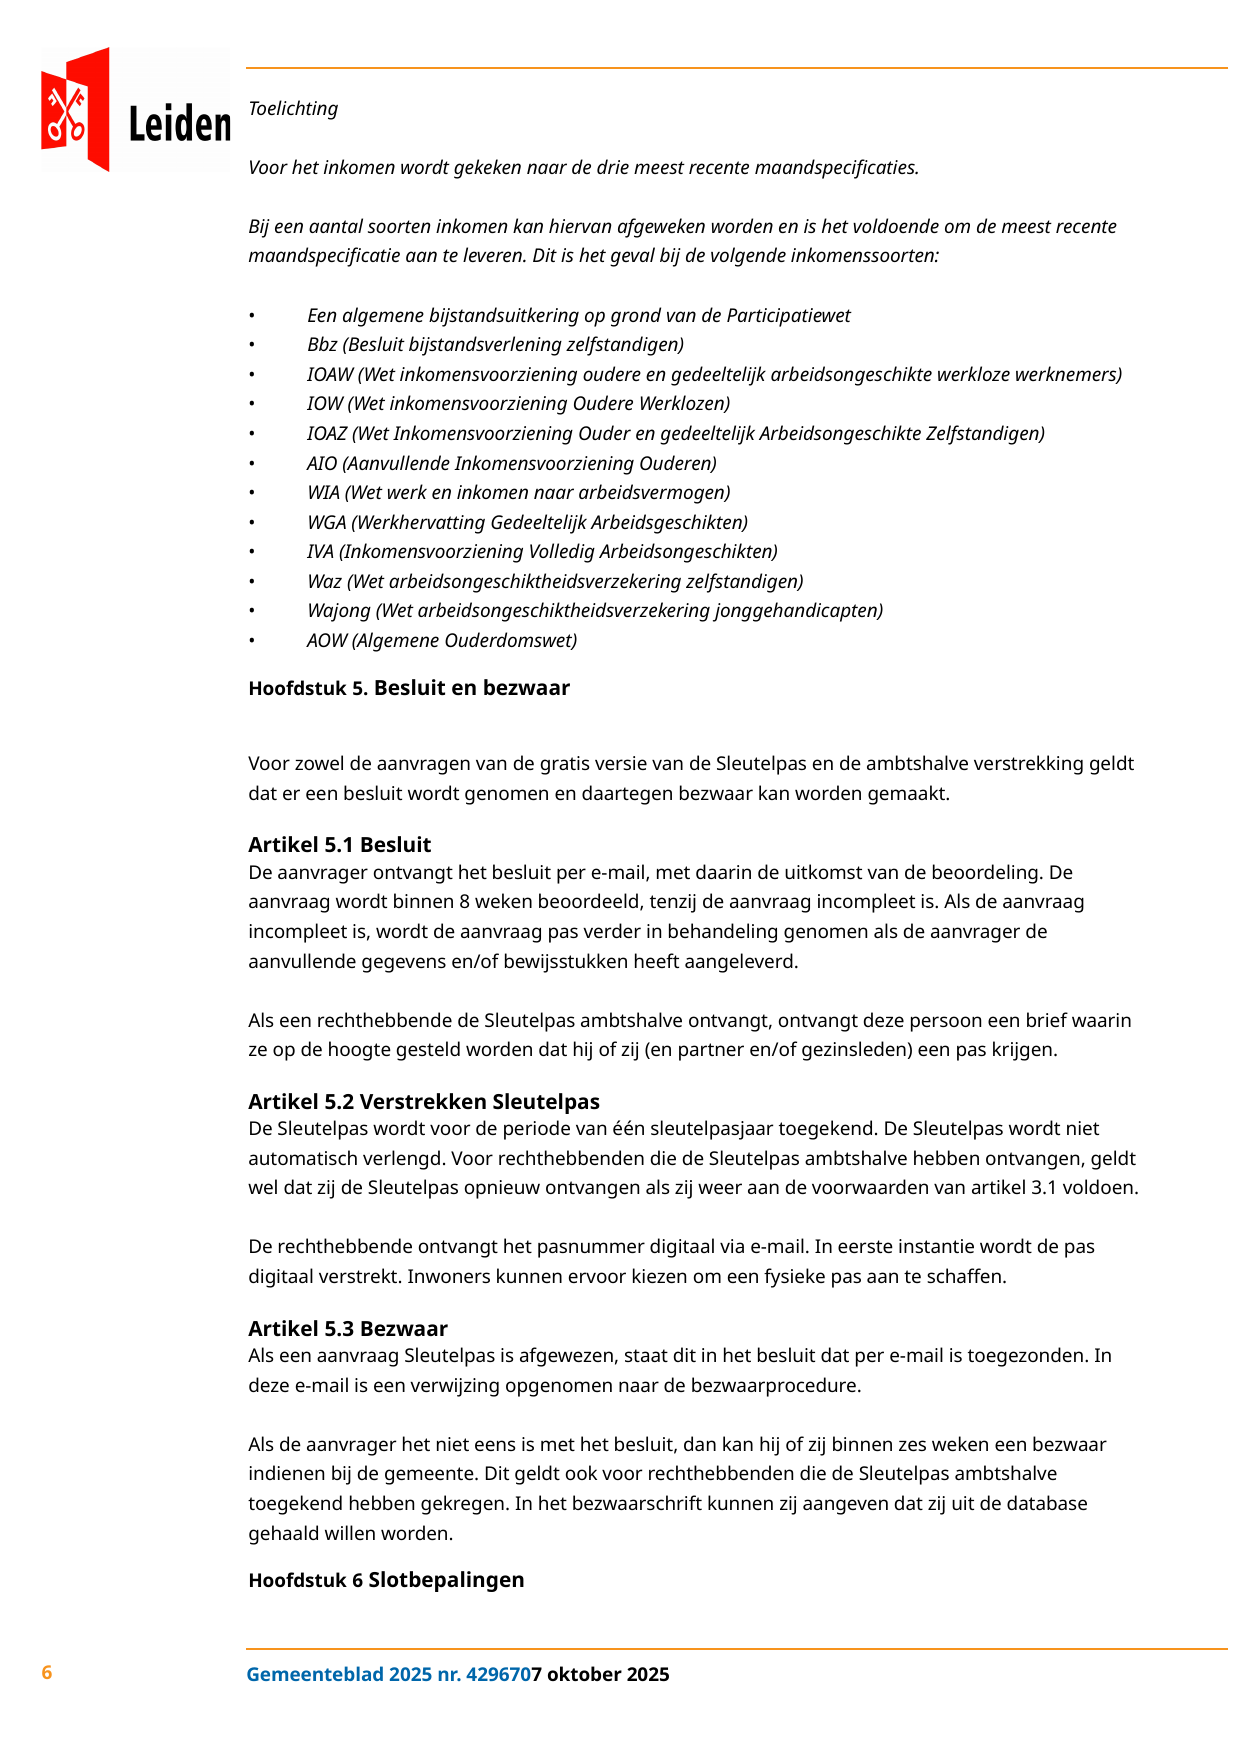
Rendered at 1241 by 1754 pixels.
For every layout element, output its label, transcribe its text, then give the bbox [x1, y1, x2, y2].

text Als een rechthebbende de Sleutelpas ambtshalve ontvangt, ontvangt deze persoon een brief waarin ze op de hoogte gesteld worden dat hij of zij (en partner en/of gezinsleden) een pas krijgen. [248, 1007, 1152, 1062]
list Wajong (Wet arbeidsongeschiktheidsverzekering jonggehandicapten) [248, 598, 1152, 623]
list AOW (Algemene Ouderdomswet) [248, 627, 1152, 653]
list IOAZ (Wet Inkomensvoorziening Ouder en gedeeltelijk Arbeidsongeschikte Zelfstandigen) [248, 420, 1152, 446]
list IOW (Wet inkomensvoorziening Oudere Werklozen) [248, 391, 1152, 416]
text Bij een aantal soorten inkomen kan hiervan afgeweken worden en is het voldoende om de meest recente maandspecificatie aan te leveren. Dit is het geval bij de volgende inkomenssoorten: [248, 213, 1152, 268]
list WGA (Werkhervatting Gedeeltelijk Arbeidsgeschikten) [248, 509, 1152, 535]
list Bbz (Besluit bijstandsverlening zelfstandigen) [248, 331, 1152, 357]
text Hoofdstuk 5. Besluit en bezwaar [248, 673, 1152, 701]
list WIA (Wet werk en inkomen naar arbeidsvermogen) [248, 479, 1152, 505]
text Als de aanvrager het niet eens is met het besluit, dan kan hij of zij binnen zes weken een bezwaar indienen bij de gemeente. Dit geldt ook voor rechthebbenden die de Sleutelpas ambtshalve toegekend hebben gekregen. In het bezwaarschrift kunnen zij aangeven dat zij uit de database gehaald willen worden. [248, 1431, 1152, 1545]
text Toelichting [248, 95, 1152, 121]
text Artikel 5.2 Verstrekken Sleutelpas [248, 1087, 1152, 1115]
list Waz (Wet arbeidsongeschiktheidsverzekering zelfstandigen) [248, 568, 1152, 594]
text Artikel 5.1 Besluit [248, 831, 1152, 859]
list IOAW (Wet inkomensvoorziening oudere en gedeeltelijk arbeidsongeschikte werkloze werknemers) [248, 361, 1152, 387]
text Voor het inkomen wordt gekeken naar de drie meest recente maandspecificaties. [248, 154, 1152, 180]
list IVA (Inkomensvoorziening Volledig Arbeidsongeschikten) [248, 538, 1152, 564]
text De rechthebbende ontvangt het pasnummer digitaal via e-mail. In eerste instantie wordt de pas digitaal verstrekt. Inwoners kunnen ervoor kiezen om een fysieke pas aan te schaffen. [248, 1234, 1152, 1289]
list AIO (Aanvullende Inkomensvoorziening Ouderen) [248, 450, 1152, 476]
text De aanvrager ontvangt het besluit per e-mail, met daarin de uitkomst van de beoordeling. De aanvraag wordt binnen 8 weken beoordeeld, tenzij de aanvraag incompleet is. Als de aanvraag incompleet is, wordt de aanvraag pas verder in behandeling genomen als de aanvrager de aanvullende gegevens en/of bewijsstukken heeft aangeleverd. [248, 859, 1152, 973]
text Als een aanvraag Sleutelpas is afgewezen, staat dit in het besluit dat per e-mail is toegezonden. In deze e-mail is een verwijzing opgenomen naar de bezwaarprocedure. [248, 1342, 1152, 1397]
picture [41, 47, 231, 172]
text Artikel 5.3 Bezwaar [248, 1314, 1152, 1342]
text De Sleutelpas wordt voor de periode van één sleutelpasjaar toegekend. De Sleutelpas wordt niet automatisch verlengd. Voor rechthebbenden die de Sleutelpas ambtshalve hebben ontvangen, geldt wel dat zij de Sleutelpas opnieuw ontvangen als zij weer aan de voorwaarden van artikel 3.1 voldoen. [248, 1115, 1152, 1200]
text Hoofdstuk 6 Slotbepalingen [248, 1565, 1152, 1594]
list Een algemene bijstandsuitkering op grond van de Participatiewet [248, 302, 1152, 328]
text Voor zowel de aanvragen van de gratis versie van de Sleutelpas en de ambtshalve verstrekking geldt dat er een besluit wordt genomen en daartegen bezwaar kan worden gemaakt. [248, 751, 1152, 806]
